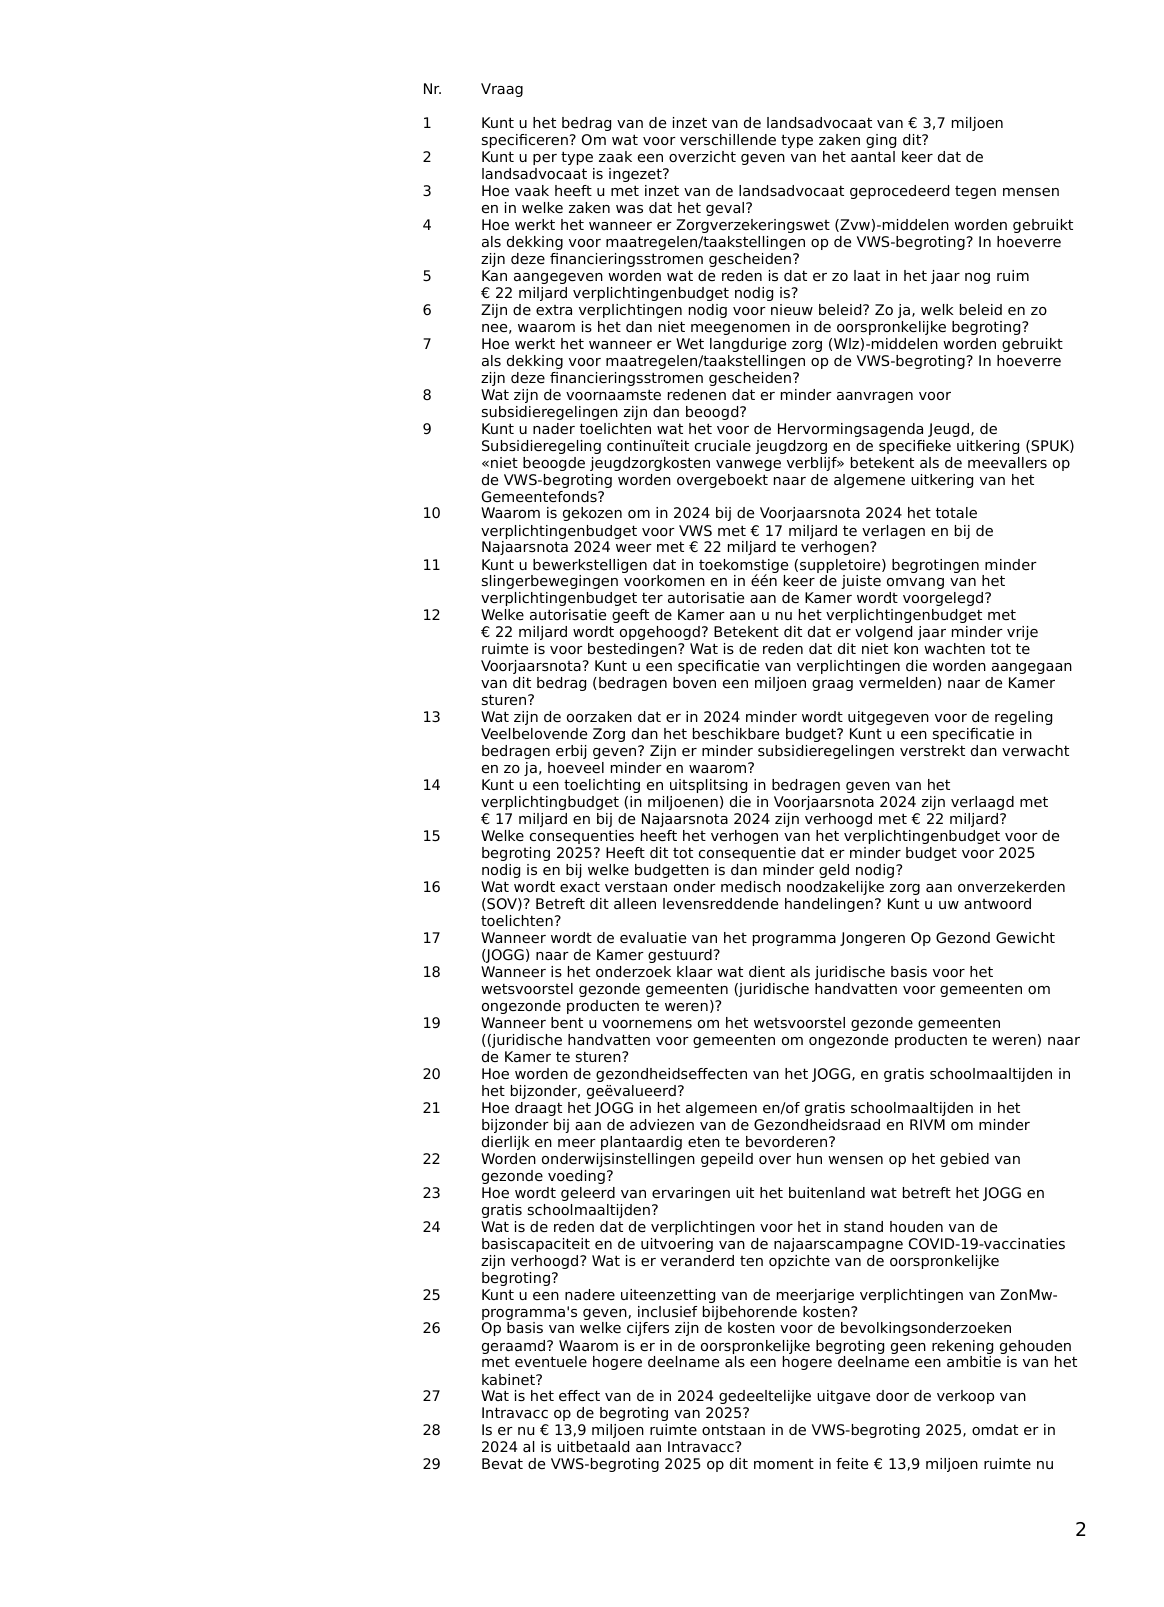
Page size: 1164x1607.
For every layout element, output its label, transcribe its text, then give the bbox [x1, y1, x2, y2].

table_cell 17 [422, 930, 475, 964]
table_cell 16 [422, 879, 475, 930]
table_cell 19 [422, 1015, 475, 1066]
table_cell 2 [422, 149, 475, 183]
table_cell Wat zijn de voornaamste redenen dat er minder aanvragen voor subsidieregelingen zijn dan beoogd? [475, 387, 1087, 421]
table_cell 21 [422, 1100, 475, 1151]
table_cell Worden onderwijsinstellingen gepeild over hun wensen op het gebied van gezonde voeding? [475, 1151, 1087, 1184]
table_cell Kunt u per type zaak een overzicht geven van het aantal keer dat de landsadvocaat is ingezet? [475, 149, 1087, 183]
table_cell Kan aangegeven worden wat de reden is dat er zo laat in het jaar nog ruim € 22 miljard verplichtingenbudget nodig is? [475, 268, 1087, 302]
table_cell 8 [422, 387, 475, 421]
table_cell 1 [422, 115, 475, 149]
table_cell Zijn de extra verplichtingen nodig voor nieuw beleid? Zo ja, welk beleid en zo nee, waarom is het dan niet meegenomen in de oorspronkelijke begroting? [475, 302, 1087, 336]
table_cell 20 [422, 1066, 475, 1100]
table_cell Wat wordt exact verstaan onder medisch noodzakelijke zorg aan onverzekerden (SOV)? Betreft dit alleen levensreddende handelingen? Kunt u uw antwoord toelichten? [475, 879, 1087, 930]
table_cell Welke consequenties heeft het verhogen van het verplichtingenbudget voor de begroting 2025? Heeft dit tot consequentie dat er minder budget voor 2025 nodig is en bij welke budgetten is dan minder geld nodig? [475, 828, 1087, 879]
table_cell 11 [422, 556, 475, 607]
table_cell 15 [422, 828, 475, 879]
table_cell Welke autorisatie geeft de Kamer aan u nu het verplichtingenbudget met € 22 miljard wordt opgehoogd? Betekent dit dat er volgend jaar minder vrije ruimte is voor bestedingen? Wat is de reden dat dit niet kon wachten tot te Voorjaarsnota? Kunt u een specificatie van verplichtingen die worden aangegaan van dit bedrag (bedragen boven een miljoen graag vermelden) naar de Kamer sturen? [475, 607, 1087, 709]
table_cell 18 [422, 964, 475, 1015]
table_cell 26 [422, 1320, 475, 1388]
table_header Nr. [422, 81, 475, 98]
table_cell Wanneer bent u voornemens om het wetsvoorstel gezonde gemeenten ((juridische handvatten voor gemeenten om ongezonde producten te weren) naar de Kamer te sturen? [475, 1015, 1087, 1066]
table_cell Wat is het effect van de in 2024 gedeeltelijke uitgave door de verkoop van Intravacc op de begroting van 2025? [475, 1388, 1087, 1422]
table_cell Hoe worden de gezondheidseffecten van het JOGG, en gratis schoolmaaltijden in het bijzonder, geëvalueerd? [475, 1066, 1087, 1100]
table_cell 6 [422, 302, 475, 336]
table_cell Hoe draagt het JOGG in het algemeen en/of gratis schoolmaaltijden in het bijzonder bij aan de adviezen van de Gezondheidsraad en RIVM om minder dierlijk en meer plantaardig eten te bevorderen? [475, 1100, 1087, 1151]
table_cell Hoe vaak heeft u met inzet van de landsadvocaat geprocedeerd tegen mensen en in welke zaken was dat het geval? [475, 183, 1087, 217]
table_cell Hoe wordt geleerd van ervaringen uit het buitenland wat betreft het JOGG en gratis schoolmaaltijden? [475, 1185, 1087, 1218]
table_cell 10 [422, 505, 475, 556]
table_cell Kunt u nader toelichten wat het voor de Hervormingsagenda Jeugd, de Subsidieregeling continuïteit cruciale jeugdzorg en de specifieke uitkering (SPUK) «niet beoogde jeugdzorgkosten vanwege verblijf» betekent als de meevallers op de VWS-begroting worden overgeboekt naar de algemene uitkering van het Gemeentefonds? [475, 421, 1087, 505]
table_cell 7 [422, 336, 475, 387]
table_cell 24 [422, 1219, 475, 1286]
table_cell Waarom is gekozen om in 2024 bij de Voorjaarsnota 2024 het totale verplichtingenbudget voor VWS met € 17 miljard te verlagen en bij de Najaarsnota 2024 weer met € 22 miljard te verhogen? [475, 505, 1087, 556]
table_cell 5 [422, 268, 475, 302]
table_cell 27 [422, 1388, 475, 1422]
table_cell Kunt u een nadere uiteenzetting van de meerjarige verplichtingen van ZonMw-programma's geven, inclusief bijbehorende kosten? [475, 1286, 1087, 1320]
table_cell 25 [422, 1286, 475, 1320]
table_cell Hoe werkt het wanneer er Wet langdurige zorg (Wlz)-middelen worden gebruikt als dekking voor maatregelen/taakstellingen op de VWS-begroting? In hoeverre zijn deze financieringsstromen gescheiden? [475, 336, 1087, 387]
table_header Vraag [475, 81, 1087, 98]
table_cell Is er nu € 13,9 miljoen ruimte ontstaan in de VWS-begroting 2025, omdat er in 2024 al is uitbetaald aan Intravacc? [475, 1422, 1087, 1456]
table_cell Kunt u bewerkstelligen dat in toekomstige (suppletoire) begrotingen minder slingerbewegingen voorkomen en in één keer de juiste omvang van het verplichtingenbudget ter autorisatie aan de Kamer wordt voorgelegd? [475, 556, 1087, 607]
table_cell 28 [422, 1422, 475, 1456]
table_cell [475, 98, 1087, 115]
table_cell [422, 98, 475, 115]
table_cell 3 [422, 183, 475, 217]
table_cell Hoe werkt het wanneer er Zorgverzekeringswet (Zvw)-middelen worden gebruikt als dekking voor maatregelen/taakstellingen op de VWS-begroting? In hoeverre zijn deze financieringsstromen gescheiden? [475, 217, 1087, 268]
table_cell 22 [422, 1151, 475, 1184]
table_cell 4 [422, 217, 475, 268]
table_cell Wat is de reden dat de verplichtingen voor het in stand houden van de basiscapaciteit en de uitvoering van de najaarscampagne COVID-19-vaccinaties zijn verhoogd? Wat is er veranderd ten opzichte van de oorspronkelijke begroting? [475, 1219, 1087, 1286]
table_cell Wat zijn de oorzaken dat er in 2024 minder wordt uitgegeven voor de regeling Veelbelovende Zorg dan het beschikbare budget? Kunt u een specificatie in bedragen erbij geven? Zijn er minder subsidieregelingen verstrekt dan verwacht en zo ja, hoeveel minder en waarom? [475, 709, 1087, 777]
table_cell Wanneer wordt de evaluatie van het programma Jongeren Op Gezond Gewicht (JOGG) naar de Kamer gestuurd? [475, 930, 1087, 964]
table_cell 13 [422, 709, 475, 777]
table_cell 23 [422, 1185, 475, 1218]
table_cell 12 [422, 607, 475, 709]
table_cell 9 [422, 421, 475, 505]
table_cell 29 [422, 1456, 475, 1473]
table_cell Kunt u het bedrag van de inzet van de landsadvocaat van € 3,7 miljoen specificeren? Om wat voor verschillende type zaken ging dit? [475, 115, 1087, 149]
table_cell Kunt u een toelichting en uitsplitsing in bedragen geven van het verplichtingbudget (in miljoenen) die in Voorjaarsnota 2024 zijn verlaagd met € 17 miljard en bij de Najaarsnota 2024 zijn verhoogd met € 22 miljard? [475, 777, 1087, 828]
table_cell Op basis van welke cijfers zijn de kosten voor de bevolkingsonderzoeken geraamd? Waarom is er in de oorspronkelijke begroting geen rekening gehouden met eventuele hogere deelname als een hogere deelname een ambitie is van het kabinet? [475, 1320, 1087, 1388]
table_cell Bevat de VWS-begroting 2025 op dit moment in feite € 13,9 miljoen ruimte nu [475, 1456, 1087, 1473]
table_cell 14 [422, 777, 475, 828]
table_cell Wanneer is het onderzoek klaar wat dient als juridische basis voor het wetsvoorstel gezonde gemeenten (juridische handvatten voor gemeenten om ongezonde producten te weren)? [475, 964, 1087, 1015]
